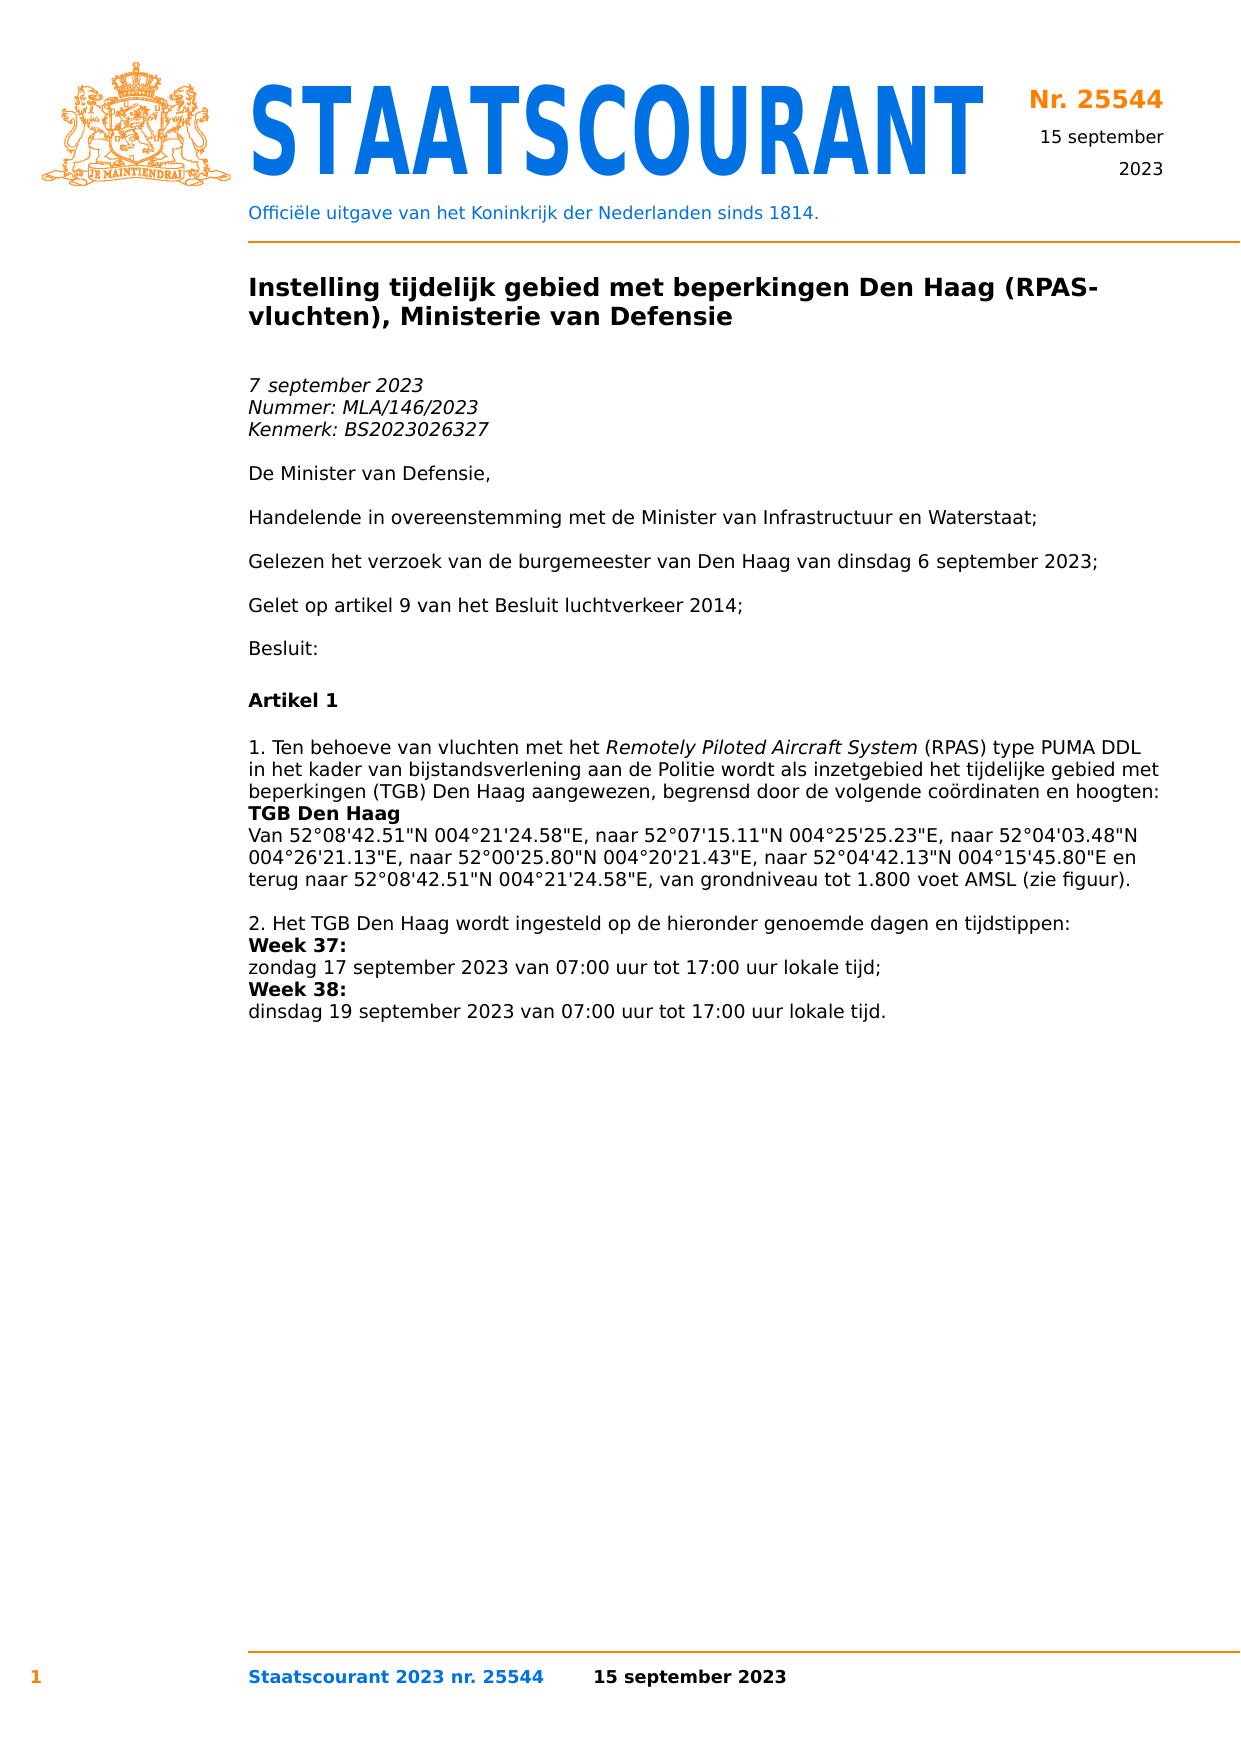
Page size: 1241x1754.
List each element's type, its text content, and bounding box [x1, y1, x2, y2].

text TGB Den Haag [248, 803, 1163, 825]
table_header STAATSCOURANT [248, 62, 998, 203]
table_header [25, 62, 248, 241]
table_cell 2023 [998, 153, 1240, 203]
text Besluit: [248, 638, 1163, 660]
text De Minister van Defensie, [248, 463, 1163, 485]
table_cell 15 september [998, 121, 1240, 153]
table_cell Officiële uitgave van het Koninkrijk der Nederlanden sinds 1814. [248, 203, 1240, 241]
text 7 september 2023 [248, 375, 1163, 397]
text Kenmerk: BS2023026327 [248, 419, 1163, 441]
text Week 37: [248, 935, 1163, 957]
text zondag 17 september 2023 van 07:00 uur tot 17:00 uur lokale tijd; [248, 957, 1163, 979]
text 1. Ten behoeve van vluchten met het Remotely Piloted Aircraft System (RPAS) type PUMA DDL in het kader van bijstandsverlening aan de Politie wordt als inzetgebied het tijdelijke gebied met beperkingen (TGB) Den Haag aangewezen, begrensd door de volgende coördinaten en hoogten: [248, 737, 1163, 803]
text Gelet op artikel 9 van het Besluit luchtverkeer 2014; [248, 594, 1163, 616]
text 2. Het TGB Den Haag wordt ingesteld op de hieronder genoemde dagen en tijdstippen: [248, 913, 1163, 935]
text Gelezen het verzoek van de burgemeester van Den Haag van dinsdag 6 september 2023; [248, 551, 1163, 573]
subtitle Artikel 1 [248, 690, 1163, 712]
text Week 38: [248, 979, 1163, 1001]
picture [41, 62, 231, 186]
text Handelende in overeenstemming met de Minister van Infrastructuur en Waterstaat; [248, 507, 1163, 529]
text dinsdag 19 september 2023 van 07:00 uur tot 17:00 uur lokale tijd. [248, 1001, 1163, 1023]
subtitle Instelling tijdelijk gebied met beperkingen Den Haag (RPAS-vluchten), Ministerie van Defensie [248, 273, 1163, 331]
text Nummer: MLA/146/2023 [248, 397, 1163, 419]
text Van 52°08'42.51"N 004°21'24.58"E, naar 52°07'15.11"N 004°25'25.23"E, naar 52°04'03.48"N 004°26'21.13"E, naar 52°00'25.80"N 004°20'21.43"E, naar 52°04'42.13"N 004°15'45.80"E en terug naar 52°08'42.51"N 004°21'24.58"E, van grondniveau tot 1.800 voet AMSL (zie figuur). [248, 825, 1163, 891]
table_header Nr. 25544 [998, 62, 1240, 121]
